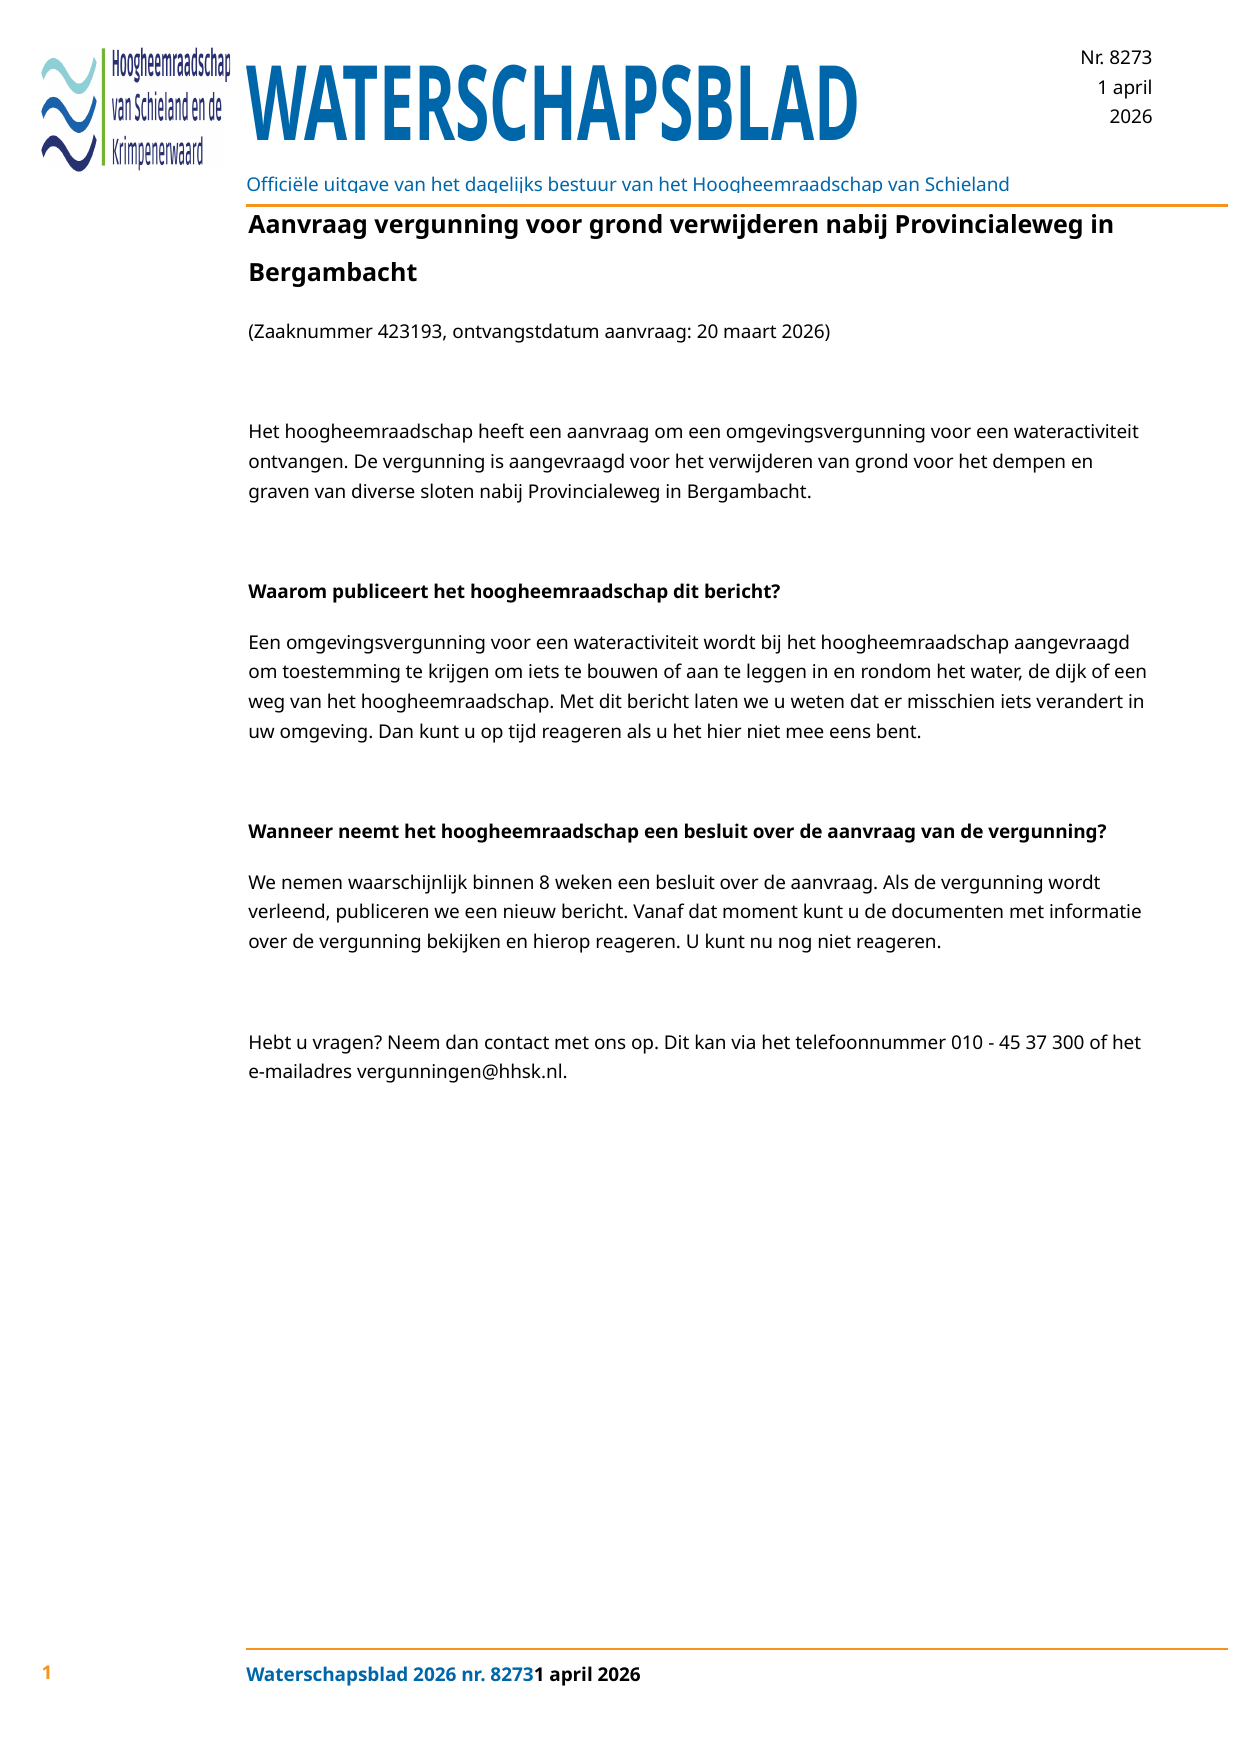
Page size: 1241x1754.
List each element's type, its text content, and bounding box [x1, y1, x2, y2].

text Waarom publiceert het hoogheemraadschap dit bericht? [248, 579, 1152, 604]
text Een omgevingsvergunning voor een wateractiviteit wordt bij het hoogheemraadschap aangevraagd om toestemming te krijgen om iets te bouwen of aan te leggen in en rondom het water, de dijk of een weg van het hoogheemraadschap. Met dit bericht laten we u weten dat er misschien iets verandert in uw omgeving. Dan kunt u op tijd reageren als u het hier niet mee eens bent. [248, 629, 1152, 744]
text We nemen waarschijnlijk binnen 8 weken een besluit over de aanvraag. Als de vergunning wordt verleend, publiceren we een nieuw bericht. Vanaf dat moment kunt u de documenten met informatie over de vergunning bekijken en hierop reageren. U kunt nu nog niet reageren. [248, 869, 1152, 954]
text Het hoogheemraadschap heeft een aanvraag om een omgevingsvergunning voor een wateractiviteit ontvangen. De vergunning is aangevraagd voor het verwijderen van grond voor het dempen en graven van diverse sloten nabij Provincialeweg in Bergambacht. [248, 419, 1152, 504]
picture [41, 47, 231, 172]
text (Zaaknummer 423193, ontvangstdatum aanvraag: 20 maart 2026) [248, 318, 1152, 344]
text Wanneer neemt het hoogheemraadschap een besluit over de aanvraag van de vergunning? [248, 819, 1152, 844]
text Hebt u vragen? Neem dan contact met ons op. Dit kan via het telefoonnummer 010 - 45 37 300 of het e-mailadres vergunningen@hhsk.nl. [248, 1029, 1152, 1084]
text Aanvraag vergunning voor grond verwijderen nabij Provincialeweg in Bergambacht [248, 207, 1152, 288]
